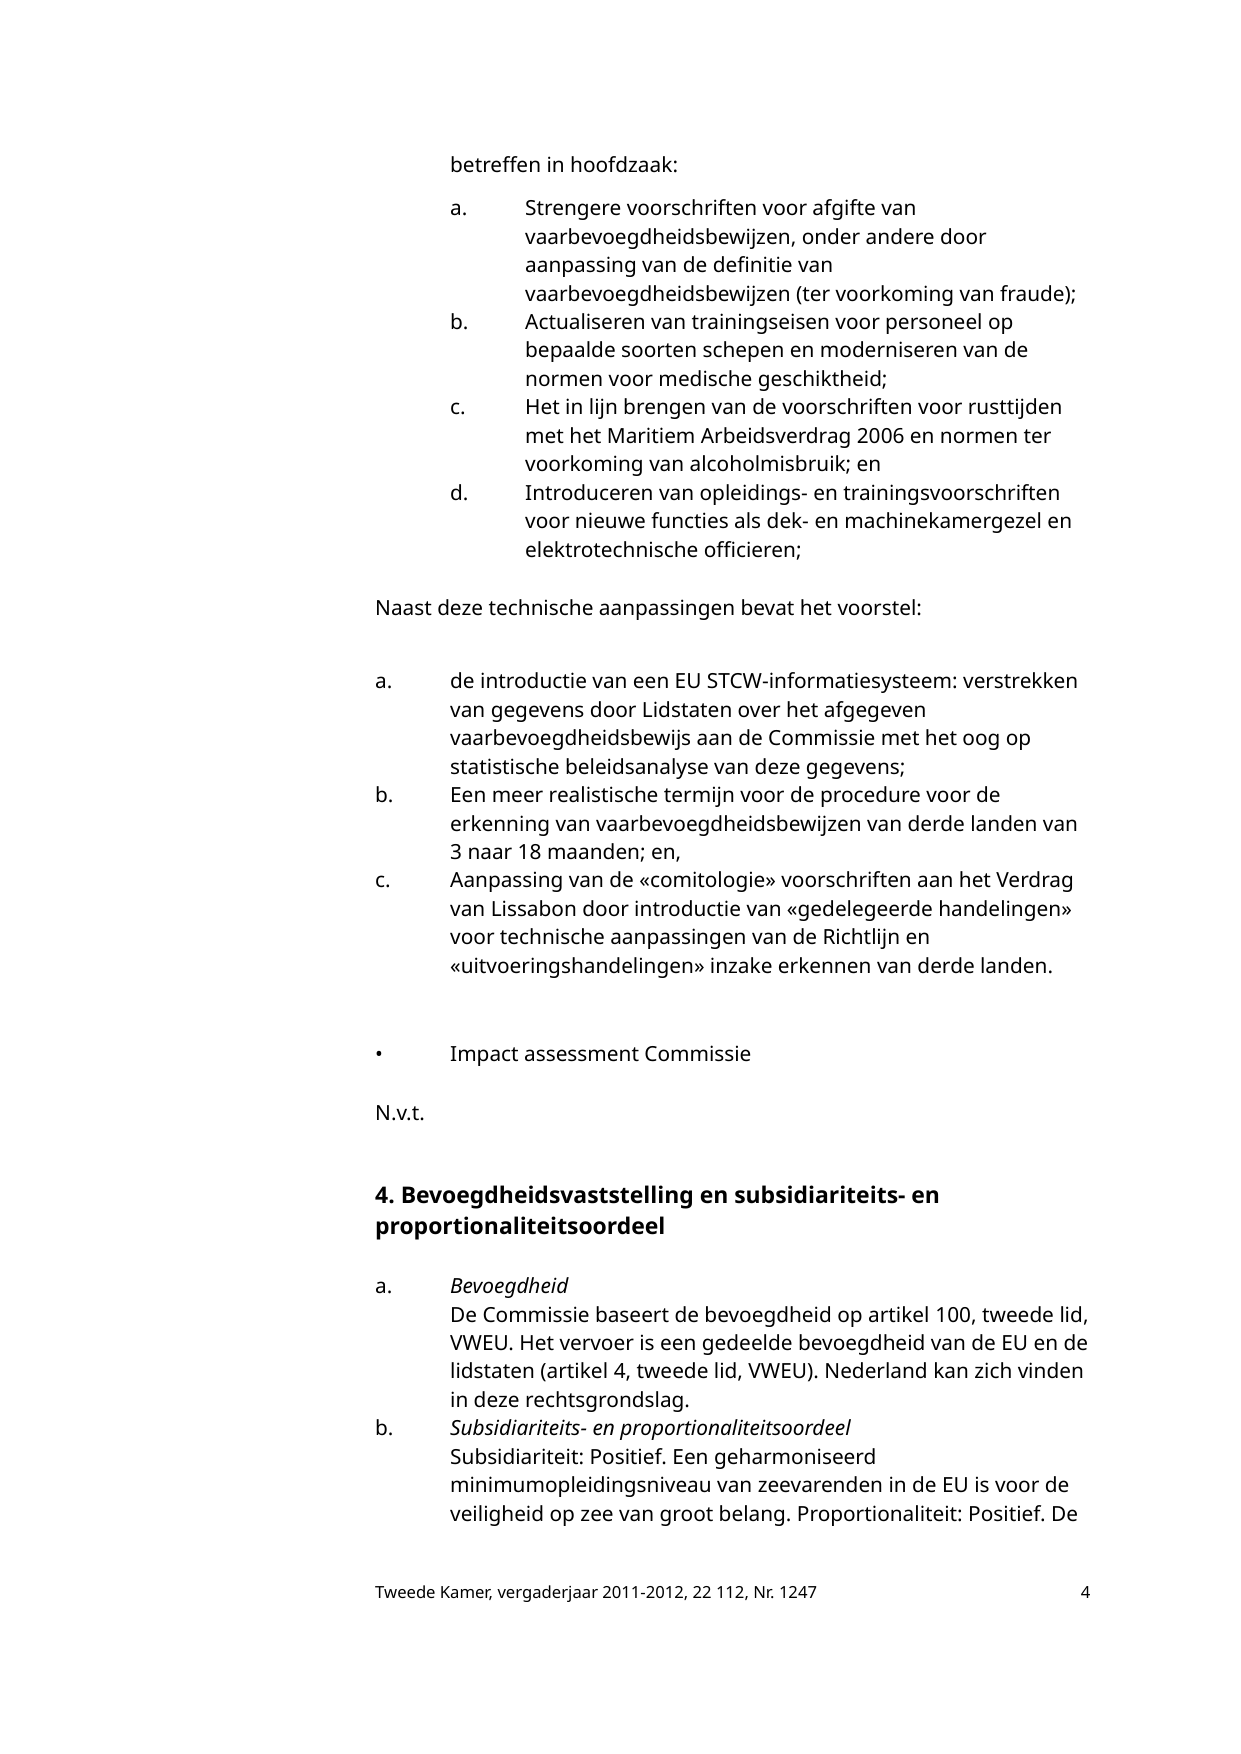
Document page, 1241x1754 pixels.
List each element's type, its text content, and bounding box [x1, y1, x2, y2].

text N.v.t. [375, 1098, 1090, 1126]
subtitle 4. Bevoegdheidsvaststelling en subsidiariteits- en proportionaliteitsoordeel [375, 1179, 1090, 1241]
list Bevoegdheid [375, 1271, 1090, 1300]
list Impact assessment Commissie [375, 1039, 1090, 1068]
list Subsidiariteit: Positief. Een geharmoniseerd minimumopleidingsniveau van zeevarenden in de EU is voor de veiligheid op zee van groot belang. Proportionaliteit: Positief. De [375, 1442, 1090, 1527]
list Strengere voorschriften voor afgifte van vaarbevoegdheidsbewijzen, onder andere door aanpassing van de definitie van vaarbevoegdheidsbewijzen (ter voorkoming van fraude); [450, 193, 1090, 307]
list Aanpassing van de «comitologie» voorschriften aan het Verdrag van Lissabon door introductie van «gedelegeerde handelingen» voor technische aanpassingen van de Richtlijn en «uitvoeringshandelingen» inzake erkennen van derde landen. [375, 866, 1090, 979]
list Het in lijn brengen van de voorschriften voor rusttijden met het Maritiem Arbeidsverdrag 2006 en normen ter voorkoming van alcoholmisbruik; en [450, 392, 1090, 478]
list Subsidiariteits- en proportionaliteitsoordeel [375, 1413, 1090, 1442]
list betreffen in hoofdzaak: [375, 150, 1090, 178]
list de introductie van een EU STCW-informatiesysteem: verstrekken van gegevens door Lidstaten over het afgegeven vaarbevoegdheidsbewijs aan de Commissie met het oog op statistische beleidsanalyse van deze gegevens; [375, 667, 1090, 780]
text Naast deze technische aanpassingen bevat het voorstel: [375, 593, 1090, 622]
list Actualiseren van trainingseisen voor personeel op bepaalde soorten schepen en moderniseren van de normen voor medische geschiktheid; [450, 307, 1090, 392]
list De Commissie baseert de bevoegdheid op artikel 100, tweede lid, VWEU. Het vervoer is een gedeelde bevoegdheid van de EU en de lidstaten (artikel 4, tweede lid, VWEU). Nederland kan zich vinden in deze rechtsgrondslag. [375, 1300, 1090, 1413]
list Introduceren van opleidings- en trainingsvoorschriften voor nieuwe functies als dek- en machinekamergezel en elektrotechnische officieren; [450, 478, 1090, 563]
list Een meer realistische termijn voor de procedure voor de erkenning van vaarbevoegdheidsbewijzen van derde landen van 3 naar 18 maanden; en, [375, 780, 1090, 866]
